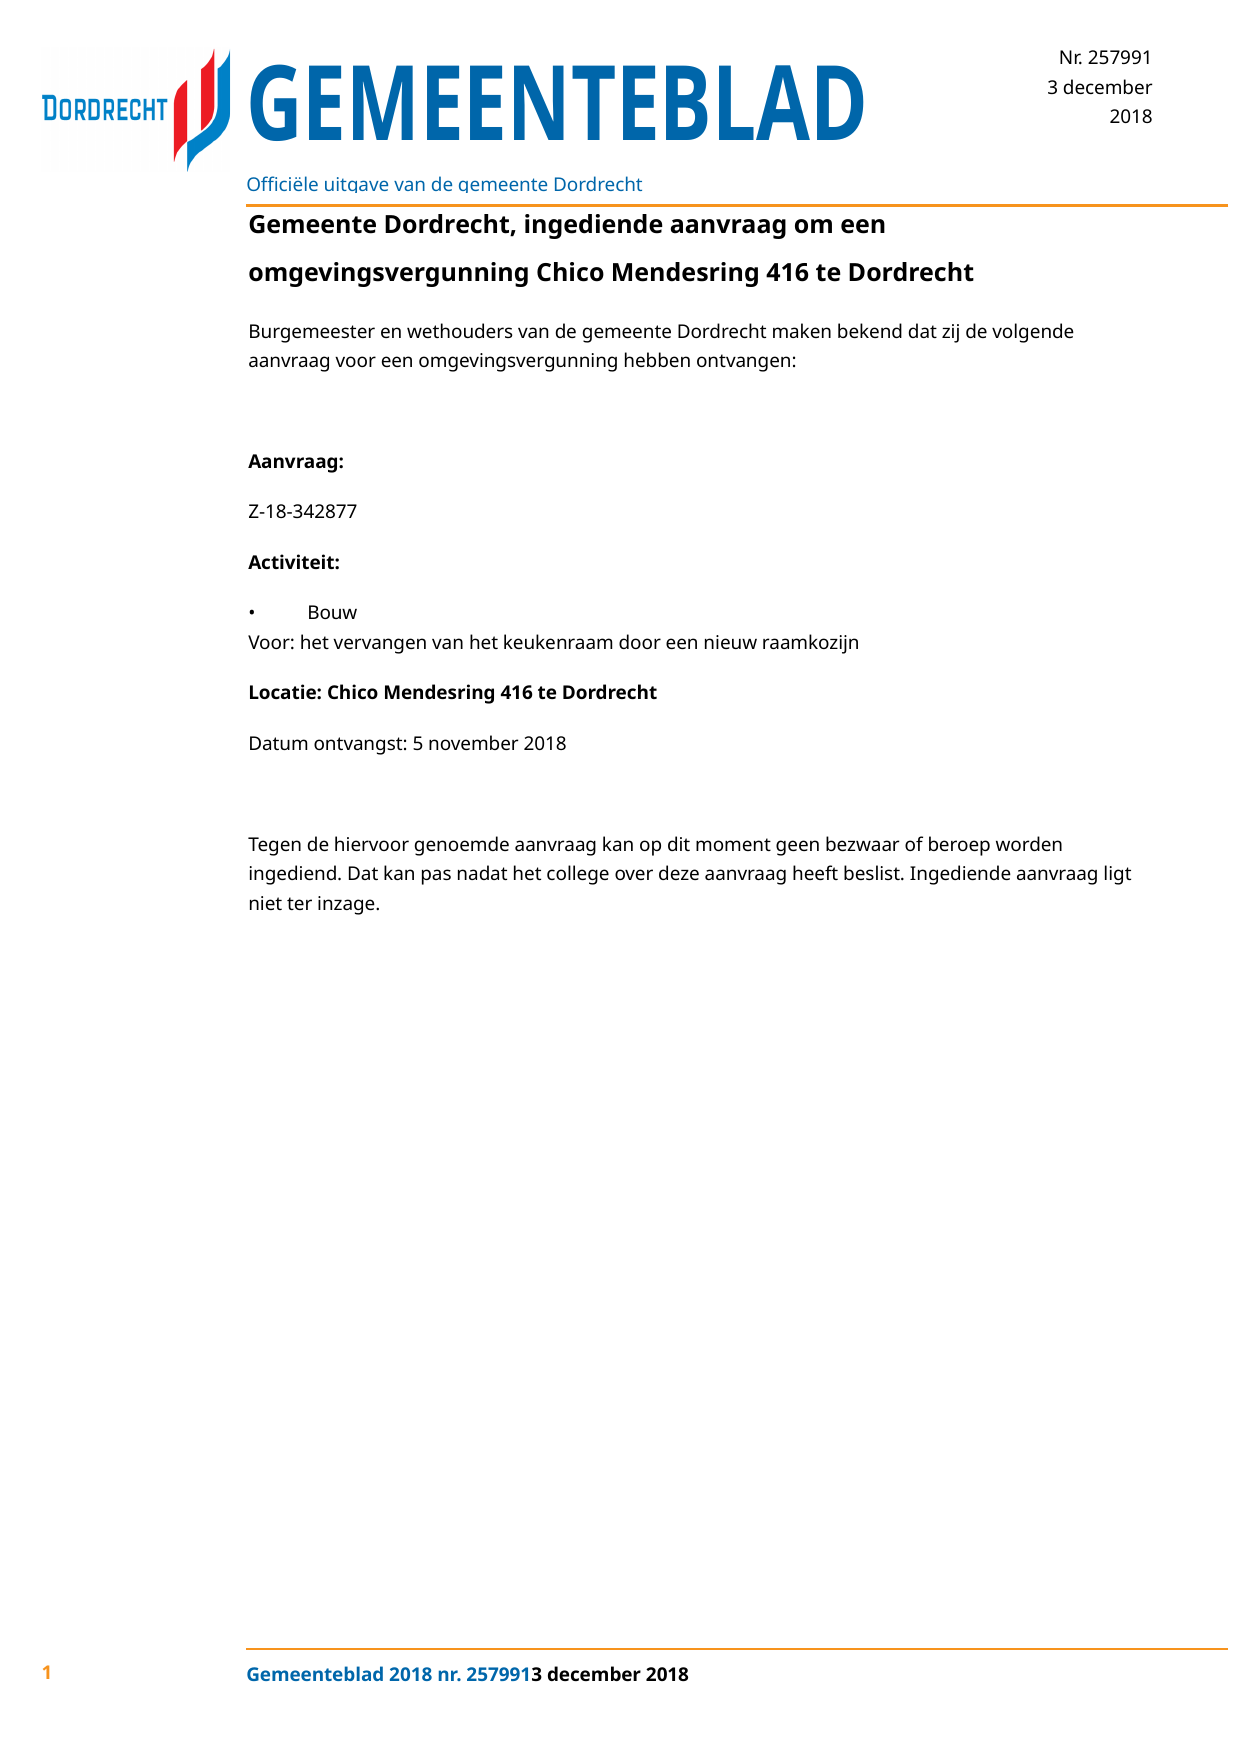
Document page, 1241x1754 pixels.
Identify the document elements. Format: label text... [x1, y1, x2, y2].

text Datum ontvangst: 5 november 2018 [248, 730, 1152, 756]
text Locatie: Chico Mendesring 416 te Dordrecht [248, 679, 1152, 705]
picture [41, 47, 231, 172]
text Gemeente Dordrecht, ingediende aanvraag om een omgevingsvergunning Chico Mendesring 416 te Dordrecht [248, 207, 1152, 288]
text Voor: het vervangen van het keukenraam door een nieuw raamkozijn [248, 629, 1152, 655]
text Tegen de hiervoor genoemde aanvraag kan op dit moment geen bezwaar of beroep worden ingediend. Dat kan pas nadat het college over deze aanvraag heeft beslist. Ingediende aanvraag ligt niet ter inzage. [248, 831, 1152, 916]
text Activiteit: [248, 549, 1152, 575]
text Aanvraag: [248, 448, 1152, 474]
text Burgemeester en wethouders van de gemeente Dordrecht maken bekend dat zij de volgende aanvraag voor een omgevingsvergunning hebben ontvangen: [248, 318, 1152, 373]
list Bouw [248, 599, 1152, 625]
text Z-18-342877 [248, 499, 1152, 524]
